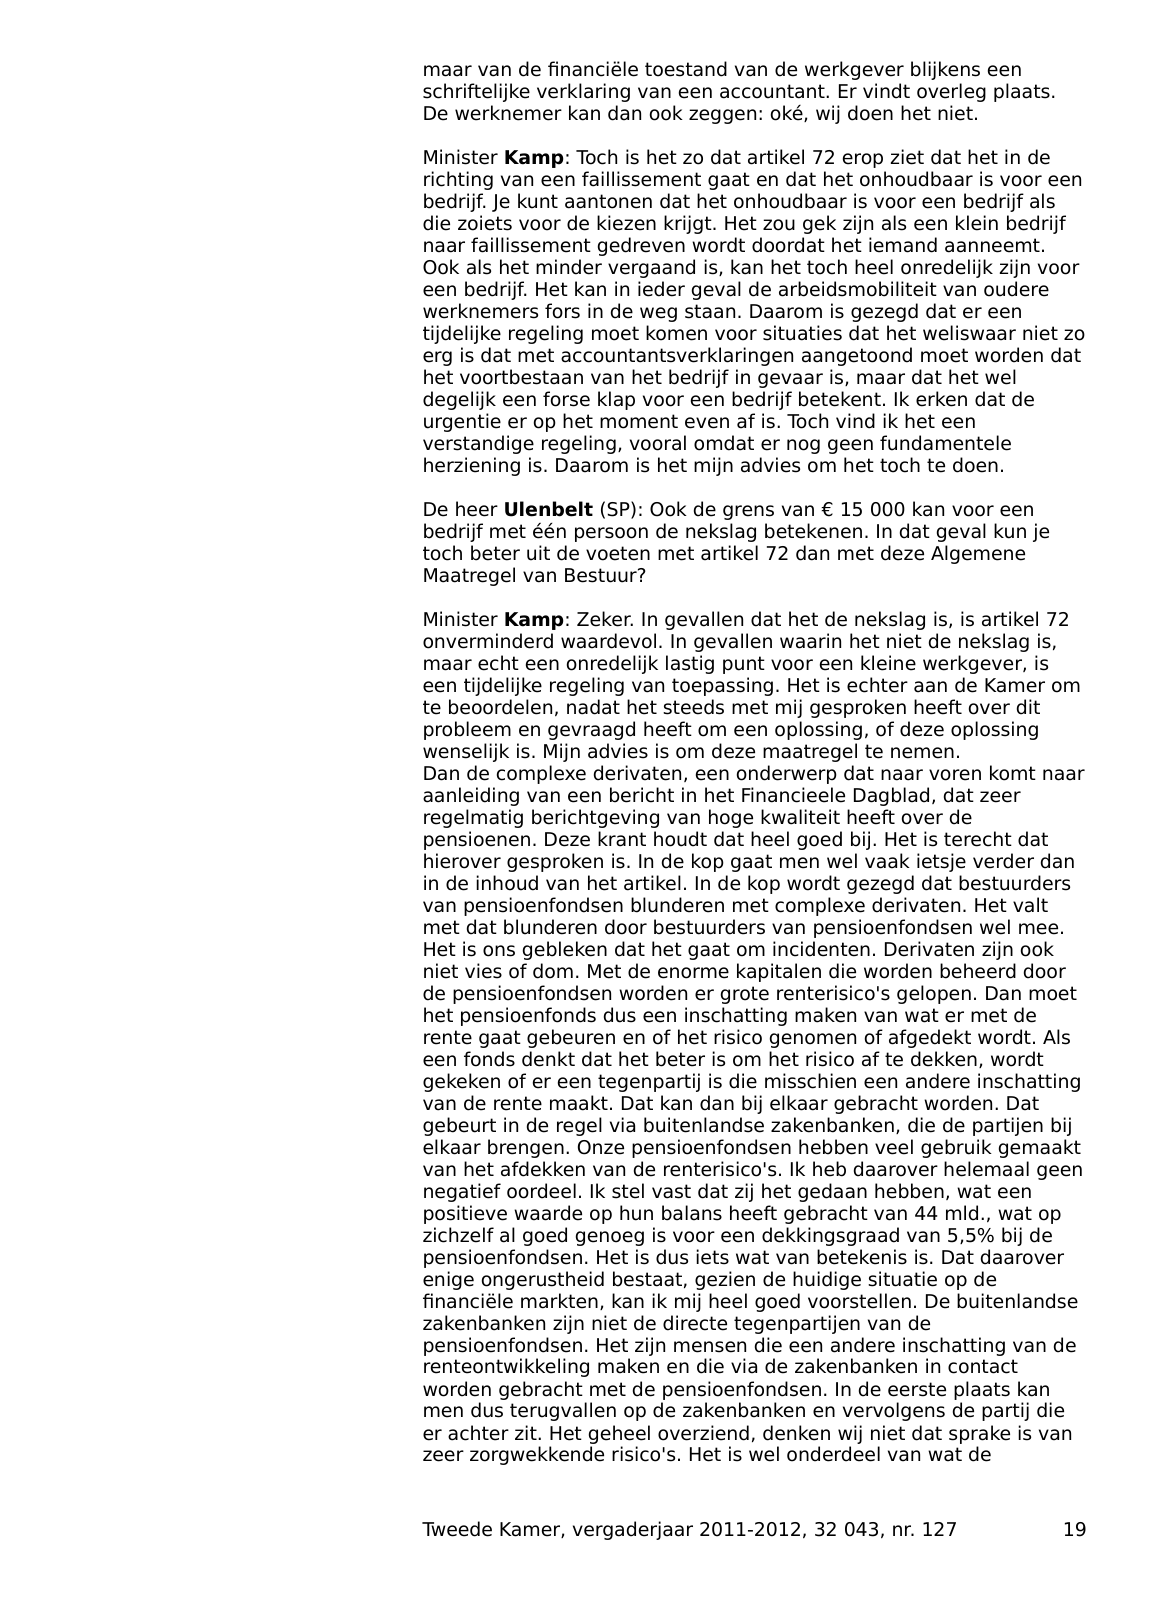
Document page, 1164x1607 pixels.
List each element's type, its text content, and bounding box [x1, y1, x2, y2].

text maar van de financiële toestand van de werkgever blijkens een schriftelijke verklaring van een accountant. Er vindt overleg plaats. De werknemer kan dan ook zeggen: oké, wij doen het niet. [422, 59, 1087, 125]
text Minister Kamp: Zeker. In gevallen dat het de nekslag is, is artikel 72 onverminderd waardevol. In gevallen waarin het niet de nekslag is, maar echt een onredelijk lastig punt voor een kleine werkgever, is een tijdelijke regeling van toepassing. Het is echter aan de Kamer om te beoordelen, nadat het steeds met mij gesproken heeft over dit probleem en gevraagd heeft om een oplossing, of deze oplossing wenselijk is. Mijn advies is om deze maatregel te nemen. [422, 609, 1087, 763]
text De heer Ulenbelt (SP): Ook de grens van € 15 000 kan voor een bedrijf met één persoon de nekslag betekenen. In dat geval kun je toch beter uit de voeten met artikel 72 dan met deze Algemene Maatregel van Bestuur? [422, 499, 1087, 587]
text Minister Kamp: Toch is het zo dat artikel 72 erop ziet dat het in de richting van een faillissement gaat en dat het onhoudbaar is voor een bedrijf. Je kunt aantonen dat het onhoudbaar is voor een bedrijf als die zoiets voor de kiezen krijgt. Het zou gek zijn als een klein bedrijf naar faillissement gedreven wordt doordat het iemand aanneemt. Ook als het minder vergaand is, kan het toch heel onredelijk zijn voor een bedrijf. Het kan in ieder geval de arbeidsmobiliteit van oudere werknemers fors in de weg staan. Daarom is gezegd dat er een tijdelijke regeling moet komen voor situaties dat het weliswaar niet zo erg is dat met accountantsverklaringen aangetoond moet worden dat het voortbestaan van het bedrijf in gevaar is, maar dat het wel degelijk een forse klap voor een bedrijf betekent. Ik erken dat de urgentie er op het moment even af is. Toch vind ik het een verstandige regeling, vooral omdat er nog geen fundamentele herziening is. Daarom is het mijn advies om het toch te doen. [422, 147, 1087, 477]
text Dan de complexe derivaten, een onderwerp dat naar voren komt naar aanleiding van een bericht in het Financieele Dagblad, dat zeer regelmatig berichtgeving van hoge kwaliteit heeft over de pensioenen. Deze krant houdt dat heel goed bij. Het is terecht dat hierover gesproken is. In de kop gaat men wel vaak ietsje verder dan in de inhoud van het artikel. In de kop wordt gezegd dat bestuurders van pensioenfondsen blunderen met complexe derivaten. Het valt met dat blunderen door bestuurders van pensioenfondsen wel mee. Het is ons gebleken dat het gaat om incidenten. Derivaten zijn ook niet vies of dom. Met de enorme kapitalen die worden beheerd door de pensioenfondsen worden er grote renterisico's gelopen. Dan moet het pensioenfonds dus een inschatting maken van wat er met de rente gaat gebeuren en of het risico genomen of afgedekt wordt. Als een fonds denkt dat het beter is om het risico af te dekken, wordt gekeken of er een tegenpartij is die misschien een andere inschatting van de rente maakt. Dat kan dan bij elkaar gebracht worden. Dat gebeurt in de regel via buitenlandse zakenbanken, die de partijen bij elkaar brengen. Onze pensioenfondsen hebben veel gebruik gemaakt van het afdekken van de renterisico's. Ik heb daarover helemaal geen negatief oordeel. Ik stel vast dat zij het gedaan hebben, wat een positieve waarde op hun balans heeft gebracht van 44 mld., wat op zichzelf al goed genoeg is voor een dekkingsgraad van 5,5% bij de pensioenfondsen. Het is dus iets wat van betekenis is. Dat daarover enige ongerustheid bestaat, gezien de huidige situatie op de financiële markten, kan ik mij heel goed voorstellen. De buitenlandse zakenbanken zijn niet de directe tegenpartijen van de pensioenfondsen. Het zijn mensen die een andere inschatting van de renteontwikkeling maken en die via de zakenbanken in contact worden gebracht met de pensioenfondsen. In de eerste plaats kan men dus terugvallen op de zakenbanken en vervolgens de partij die er achter zit. Het geheel overziend, denken wij niet dat sprake is van zeer zorgwekkende risico's. Het is wel onderdeel van wat de [422, 763, 1087, 1466]
